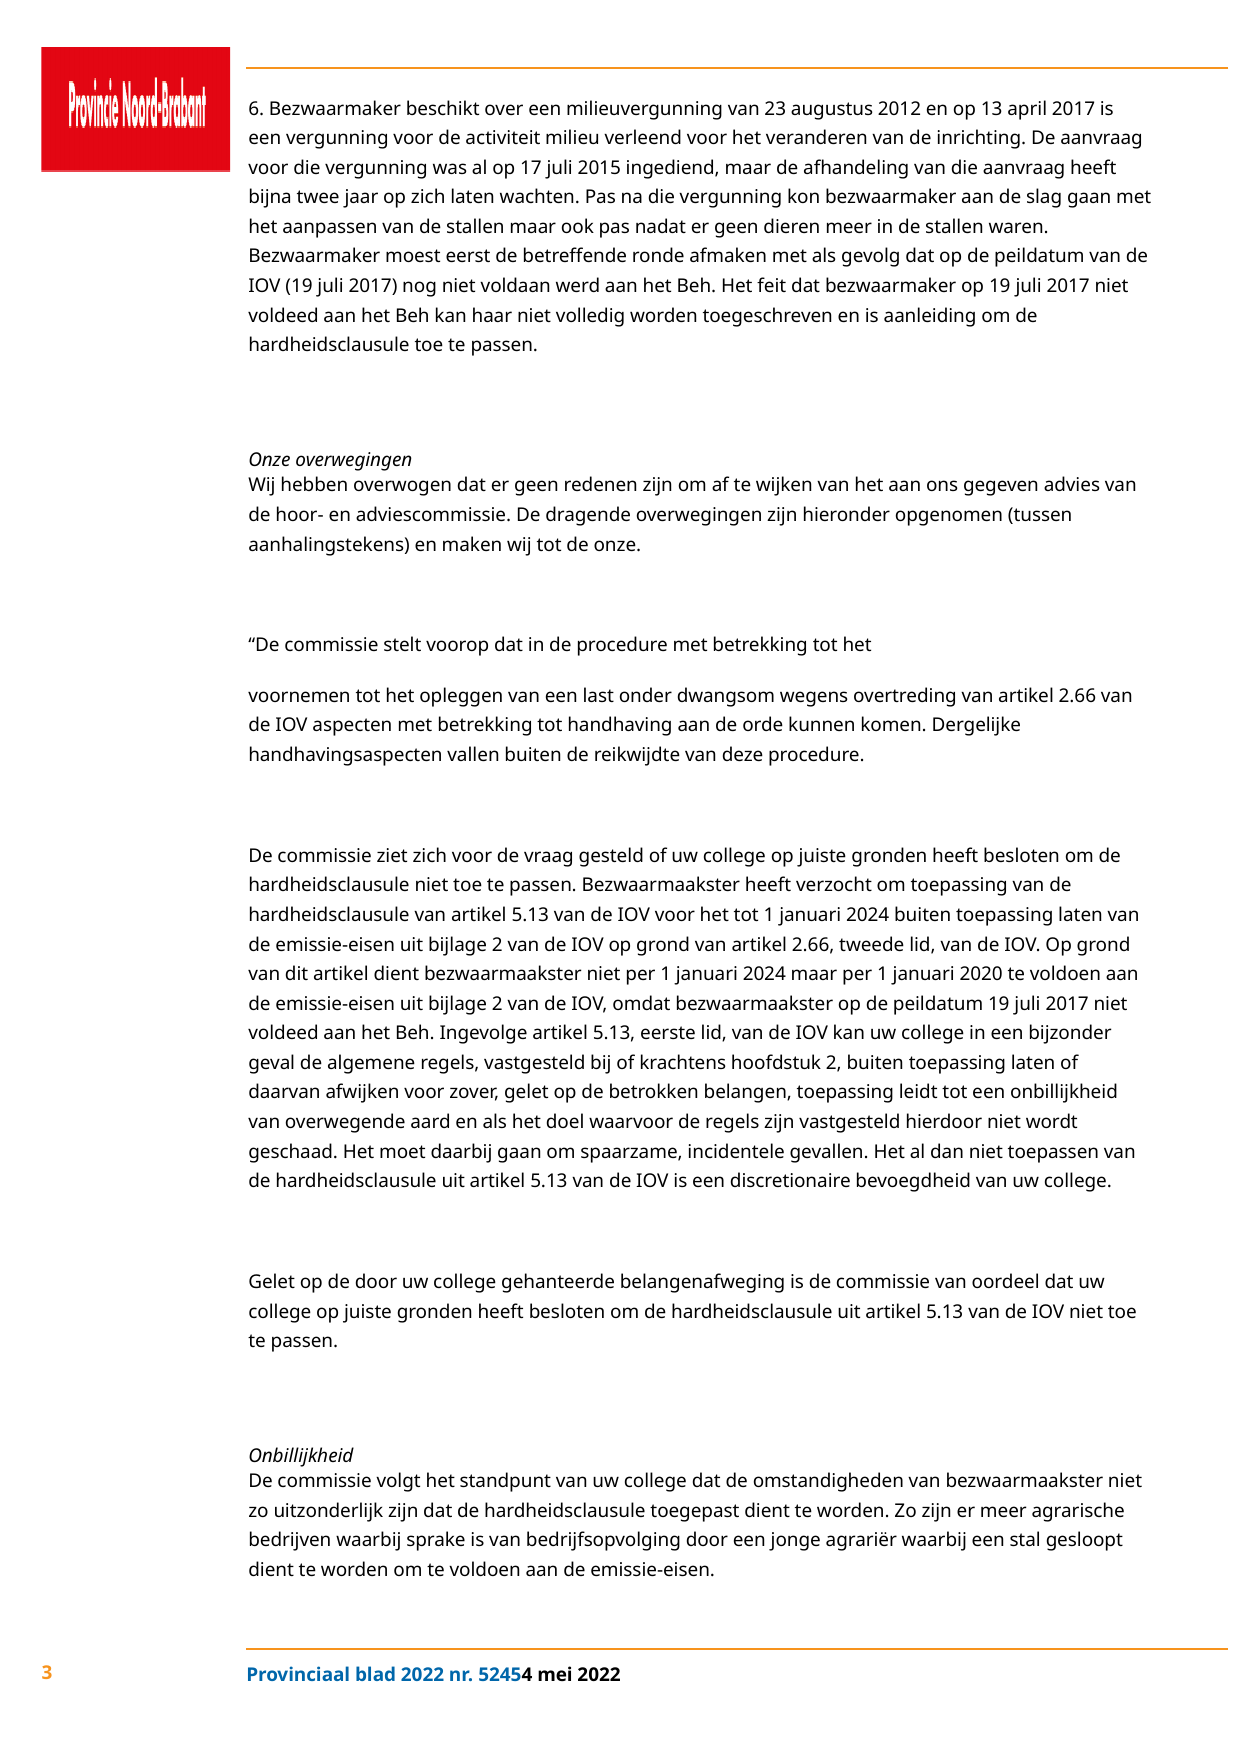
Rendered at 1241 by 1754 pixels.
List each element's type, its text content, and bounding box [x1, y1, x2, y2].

text De commissie ziet zich voor de vraag gesteld of uw college op juiste gronden heeft besloten om de hardheidsclausule niet toe te passen. Bezwaarmaakster heeft verzocht om toepassing van de hardheidsclausule van artikel 5.13 van de IOV voor het tot 1 januari 2024 buiten toepassing laten van de emissie-eisen uit bijlage 2 van de IOV op grond van artikel 2.66, tweede lid, van de IOV. Op grond van dit artikel dient bezwaarmaakster niet per 1 januari 2024 maar per 1 januari 2020 te voldoen aan de emissie-eisen uit bijlage 2 van de IOV, omdat bezwaarmaakster op de peildatum 19 juli 2017 niet voldeed aan het Beh. Ingevolge artikel 5.13, eerste lid, van de IOV kan uw college in een bijzonder geval de algemene regels, vastgesteld bij of krachtens hoofdstuk 2, buiten toepassing laten of daarvan afwijken voor zover, gelet op de betrokken belangen, toepassing leidt tot een onbillijkheid van overwegende aard en als het doel waarvoor de regels zijn vastgesteld hierdoor niet wordt geschaad. Het moet daarbij gaan om spaarzame, incidentele gevallen. Het al dan niet toepassen van de hardheidsclausule uit artikel 5.13 van de IOV is een discretionaire bevoegdheid van uw college. [248, 842, 1152, 1193]
text Onbillijkheid [248, 1442, 1152, 1467]
text “De commissie stelt voorop dat in de procedure met betrekking tot het [248, 632, 1152, 657]
text 6. Bezwaarmaker beschikt over een milieuvergunning van 23 augustus 2012 en op 13 april 2017 is een vergunning voor de activiteit milieu verleend voor het veranderen van de inrichting. De aanvraag voor die vergunning was al op 17 juli 2015 ingediend, maar de afhandeling van die aanvraag heeft bijna twee jaar op zich laten wachten. Pas na die vergunning kon bezwaarmaker aan de slag gaan met het aanpassen van de stallen maar ook pas nadat er geen dieren meer in de stallen waren. Bezwaarmaker moest eerst de betreffende ronde afmaken met als gevolg dat op de peildatum van de IOV (19 juli 2017) nog niet voldaan werd aan het Beh. Het feit dat bezwaarmaker op 19 juli 2017 niet voldeed aan het Beh kan haar niet volledig worden toegeschreven en is aanleiding om de hardheidsclausule toe te passen. [248, 95, 1152, 357]
text voornemen tot het opleggen van een last onder dwangsom wegens overtreding van artikel 2.66 van de IOV aspecten met betrekking tot handhaving aan de orde kunnen komen. Dergelijke handhavingsaspecten vallen buiten de reikwijdte van deze procedure. [248, 682, 1152, 767]
text De commissie volgt het standpunt van uw college dat de omstandigheden van bezwaarmaakster niet zo uitzonderlijk zijn dat de hardheidsclausule toegepast dient te worden. Zo zijn er meer agrarische bedrijven waarbij sprake is van bedrijfsopvolging door een jonge agrariër waarbij een stal gesloopt dient te worden om te voldoen aan de emissie-eisen. [248, 1467, 1152, 1582]
text Gelet op de door uw college gehanteerde belangenafweging is de commissie van oordeel dat uw college op juiste gronden heeft besloten om de hardheidsclausule uit artikel 5.13 van de IOV niet toe te passen. [248, 1268, 1152, 1353]
text Wij hebben overwogen dat er geen redenen zijn om af te wijken van het aan ons gegeven advies van de hoor- en adviescommissie. De dragende overwegingen zijn hieronder opgenomen (tussen aanhalingstekens) en maken wij tot de onze. [248, 472, 1152, 556]
text Onze overwegingen [248, 446, 1152, 472]
picture [41, 47, 231, 172]
